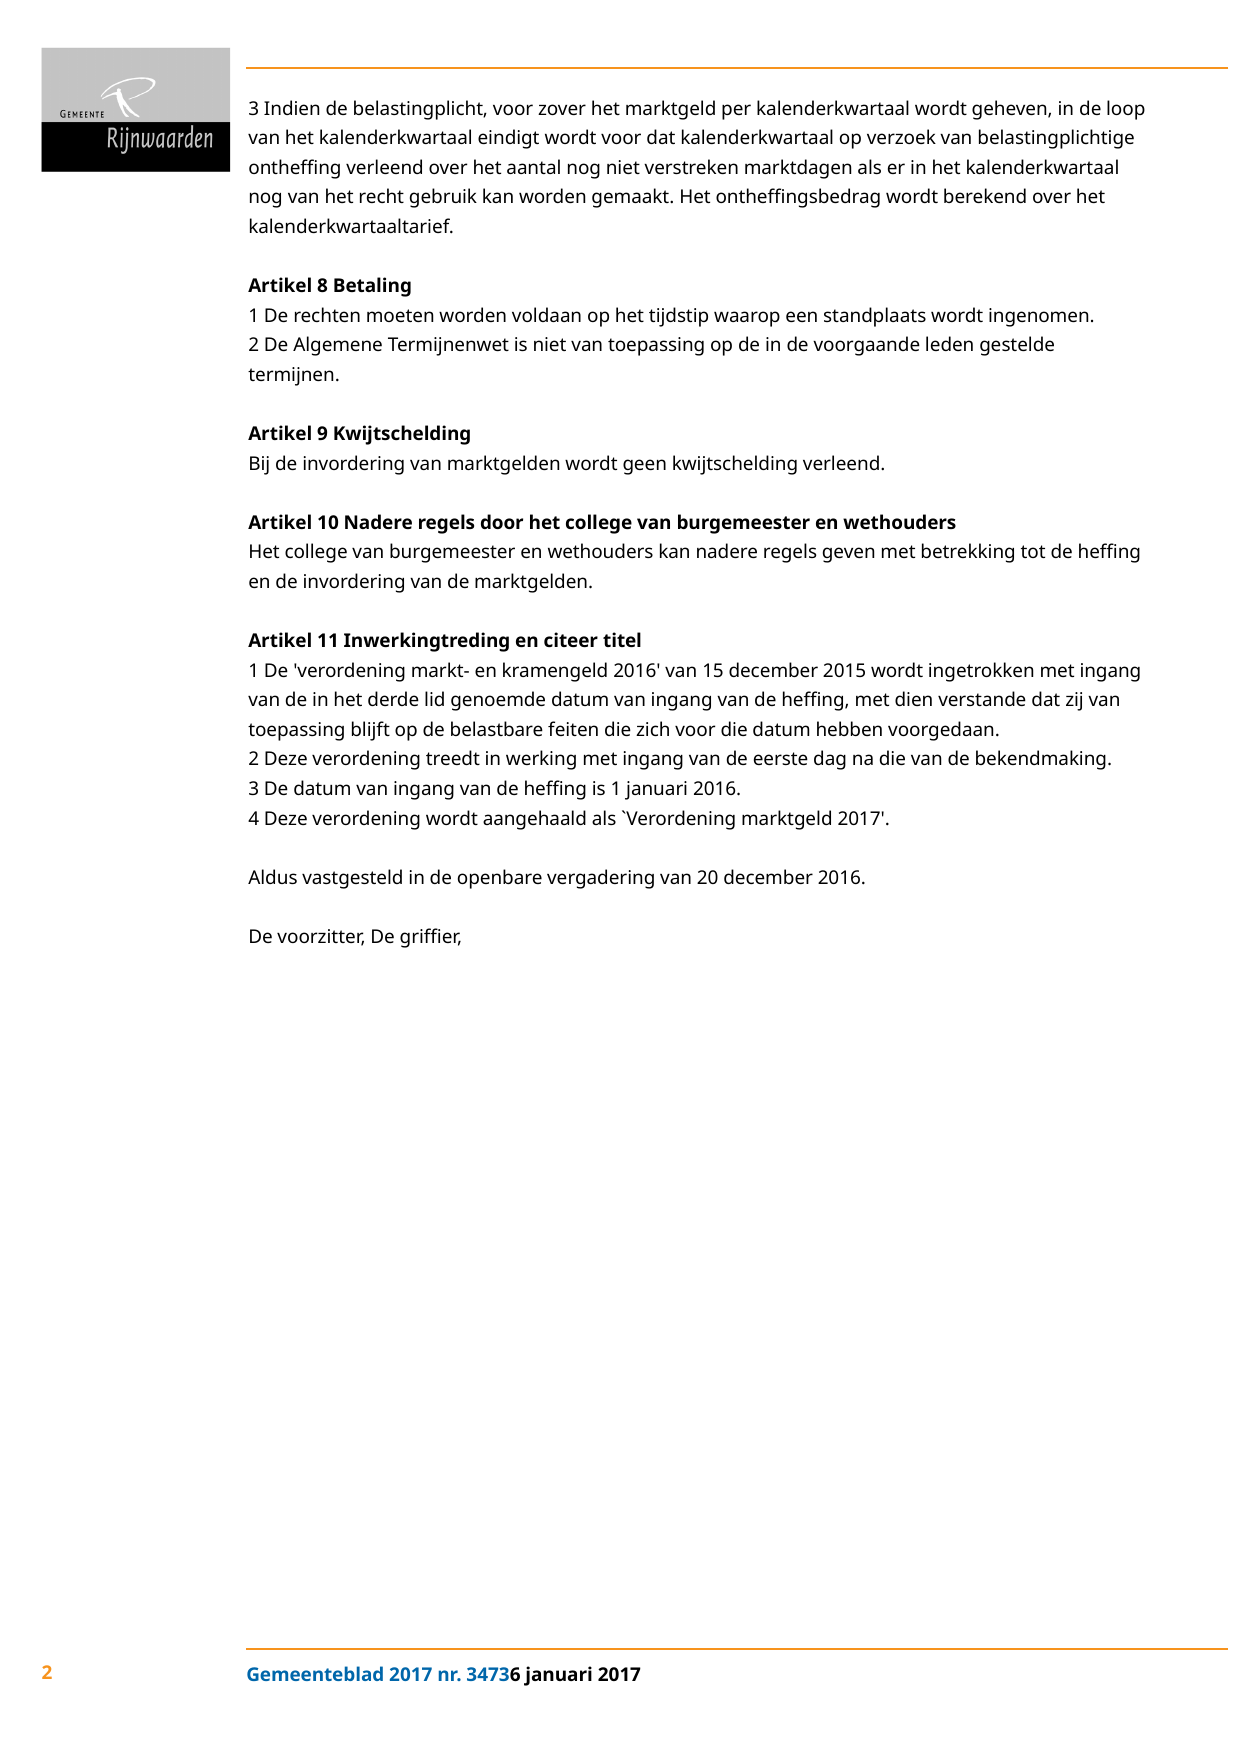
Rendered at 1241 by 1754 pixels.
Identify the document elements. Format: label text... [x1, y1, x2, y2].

text 1 De 'verordening markt- en kramengeld 2016' van 15 december 2015 wordt ingetrokken met ingang van de in het derde lid genoemde datum van ingang van de heffing, met dien verstande dat zij van toepassing blijft op de belastbare feiten die zich voor die datum hebben voorgedaan. [248, 657, 1152, 742]
text De voorzitter, De griffier, [248, 923, 1152, 949]
text Artikel 10 Nadere regels door het college van burgemeester en wethouders [248, 509, 1152, 535]
text Het college van burgemeester en wethouders kan nadere regels geven met betrekking tot de heffing en de invordering van de marktgelden. [248, 538, 1152, 594]
text 2 Deze verordening treedt in werking met ingang van de eerste dag na die van de bekendmaking. [248, 746, 1152, 771]
text 3 De datum van ingang van de heffing is 1 januari 2016. [248, 775, 1152, 801]
text 2 De Algemene Termijnenwet is niet van toepassing op de in de voorgaande leden gestelde termijnen. [248, 331, 1152, 387]
picture [41, 47, 231, 172]
text Aldus vastgesteld in de openbare vergadering van 20 december 2016. [248, 864, 1152, 890]
text Artikel 8 Betaling [248, 272, 1152, 298]
text Artikel 9 Kwijtschelding [248, 420, 1152, 446]
text 3 Indien de belastingplicht, voor zover het marktgeld per kalenderkwartaal wordt geheven, in de loop van het kalenderkwartaal eindigt wordt voor dat kalenderkwartaal op verzoek van belastingplichtige ontheffing verleend over het aantal nog niet verstreken marktdagen als er in het kalenderkwartaal nog van het recht gebruik kan worden gemaakt. Het ontheffingsbedrag wordt berekend over het kalenderkwartaaltarief. [248, 95, 1152, 239]
text Artikel 11 Inwerkingtreding en citeer titel [248, 627, 1152, 653]
text Bij de invordering van marktgelden wordt geen kwijtschelding verleend. [248, 450, 1152, 476]
text 1 De rechten moeten worden voldaan op het tijdstip waarop een standplaats wordt ingenomen. [248, 302, 1152, 328]
text 4 Deze verordening wordt aangehaald als `Verordening marktgeld 2017'. [248, 805, 1152, 831]
